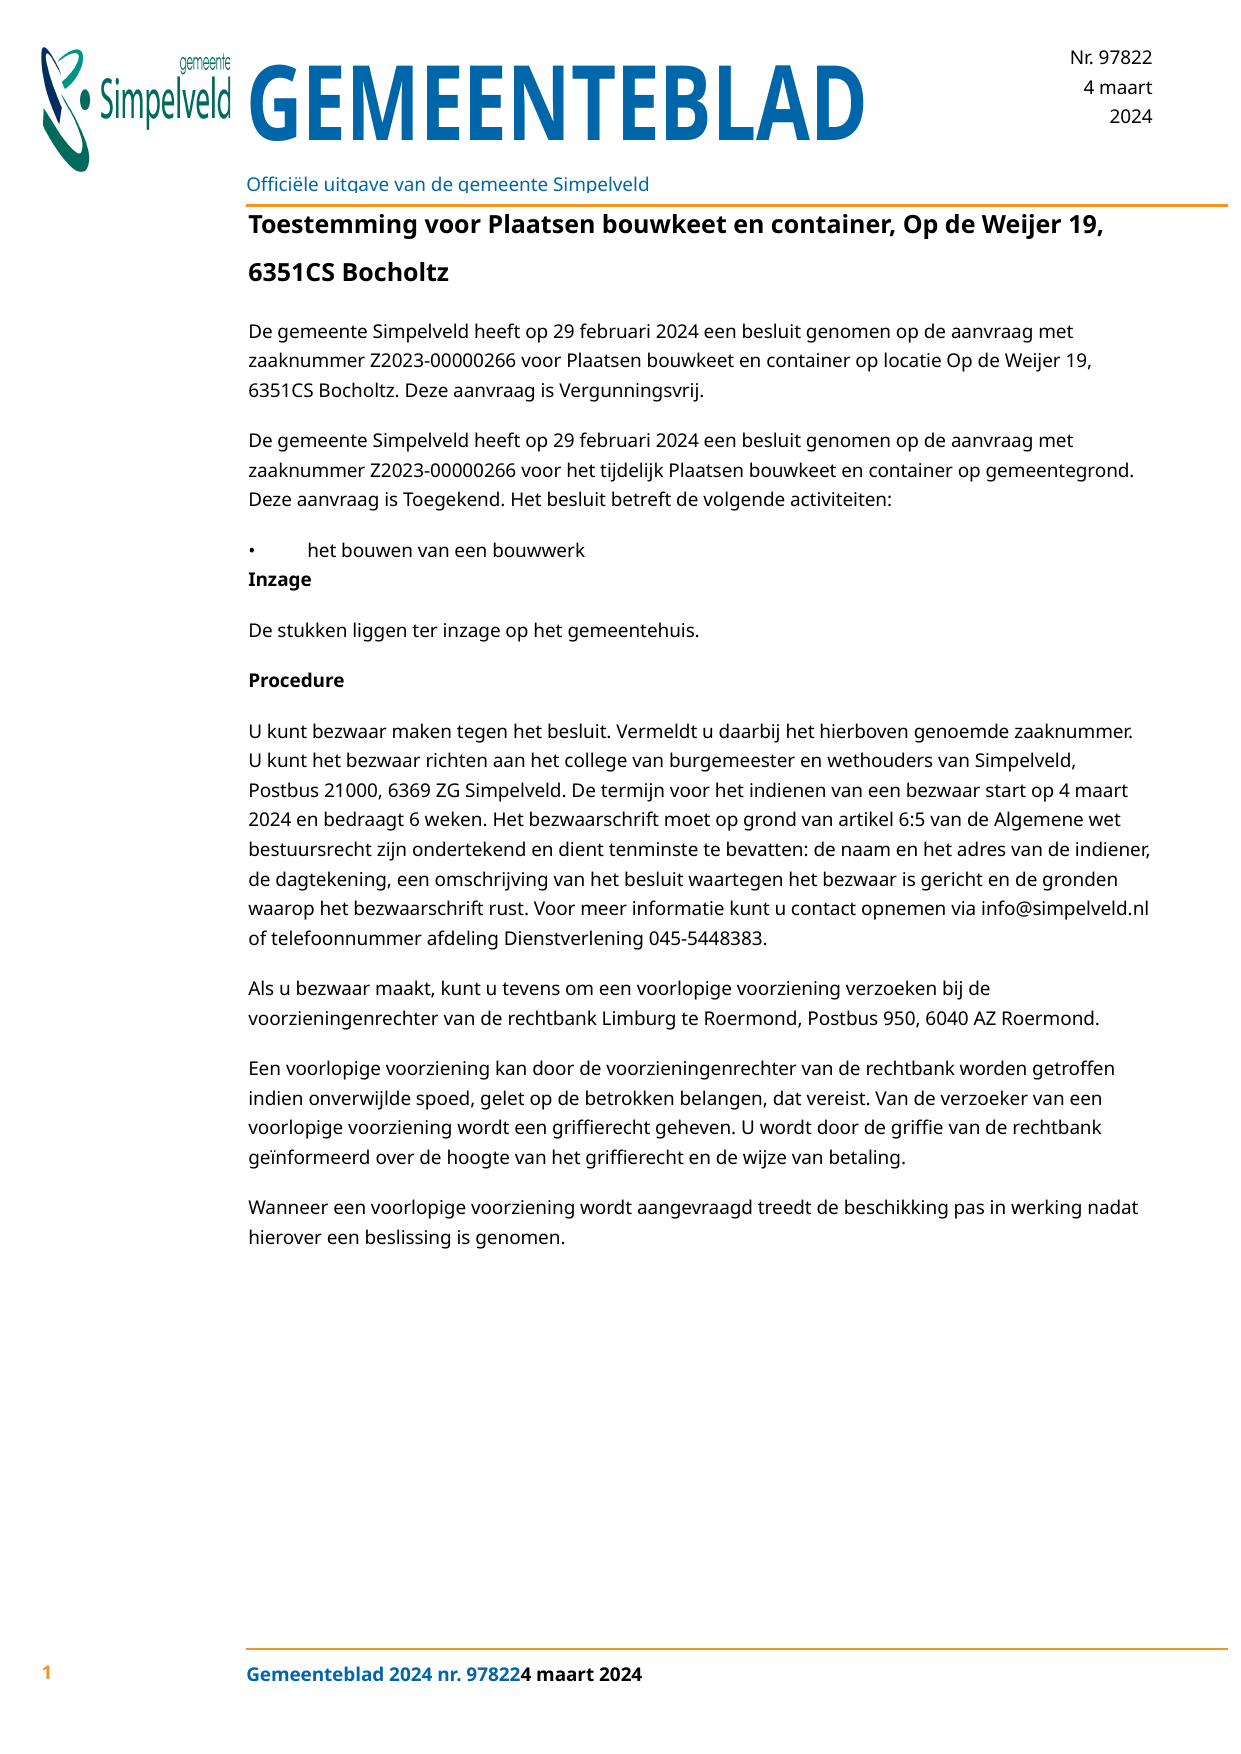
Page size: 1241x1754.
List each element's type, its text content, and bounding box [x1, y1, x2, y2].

picture [41, 47, 231, 172]
text Procedure [248, 667, 1152, 693]
text U kunt bezwaar maken tegen het besluit. Vermeldt u daarbij het hierboven genoemde zaaknummer. U kunt het bezwaar richten aan het college van burgemeester en wethouders van Simpelveld, Postbus 21000, 6369 ZG Simpelveld. De termijn voor het indienen van een bezwaar start op 4 maart 2024 en bedraagt 6 weken. Het bezwaarschrift moet op grond van artikel 6:5 van de Algemene wet bestuursrecht zijn ondertekend en dient tenminste te bevatten: de naam en het adres van de indiener, de dagtekening, een omschrijving van het besluit waartegen het bezwaar is gericht en de gronden waarop het bezwaarschrift rust. Voor meer informatie kunt u contact opnemen via info@simpelveld.nl of telefoonnummer afdeling Dienstverlening 045-5448383. [248, 718, 1152, 951]
text De gemeente Simpelveld heeft op 29 februari 2024 een besluit genomen op de aanvraag met zaaknummer Z2023-00000266 voor het tijdelijk Plaatsen bouwkeet en container op gemeentegrond. Deze aanvraag is Toegekend. Het besluit betreft de volgende activiteiten: [248, 427, 1152, 512]
text Een voorlopige voorziening kan door de voorzieningenrechter van de rechtbank worden getroffen indien onverwijlde spoed, gelet op de betrokken belangen, dat vereist. Van de verzoeker van een voorlopige voorziening wordt een griffierecht geheven. U wordt door de griffie van de rechtbank geïnformeerd over de hoogte van het griffierecht en de wijze van betaling. [248, 1055, 1152, 1170]
list het bouwen van een bouwwerk [248, 537, 1152, 563]
text De stukken liggen ter inzage op het gemeentehuis. [248, 617, 1152, 643]
text De gemeente Simpelveld heeft op 29 februari 2024 een besluit genomen op de aanvraag met zaaknummer Z2023-00000266 voor Plaatsen bouwkeet en container op locatie Op de Weijer 19, 6351CS Bocholtz. Deze aanvraag is Vergunningsvrij. [248, 318, 1152, 403]
text Toestemming voor Plaatsen bouwkeet en container, Op de Weijer 19, 6351CS Bocholtz [248, 207, 1152, 288]
text Als u bezwaar maakt, kunt u tevens om een voorlopige voorziening verzoeken bij de voorzieningenrechter van de rechtbank Limburg te Roermond, Postbus 950, 6040 AZ Roermond. [248, 975, 1152, 1031]
text Wanneer een voorlopige voorziening wordt aangevraagd treedt de beschikking pas in werking nadat hierover een beslissing is genomen. [248, 1194, 1152, 1250]
text Inzage [248, 567, 1152, 592]
